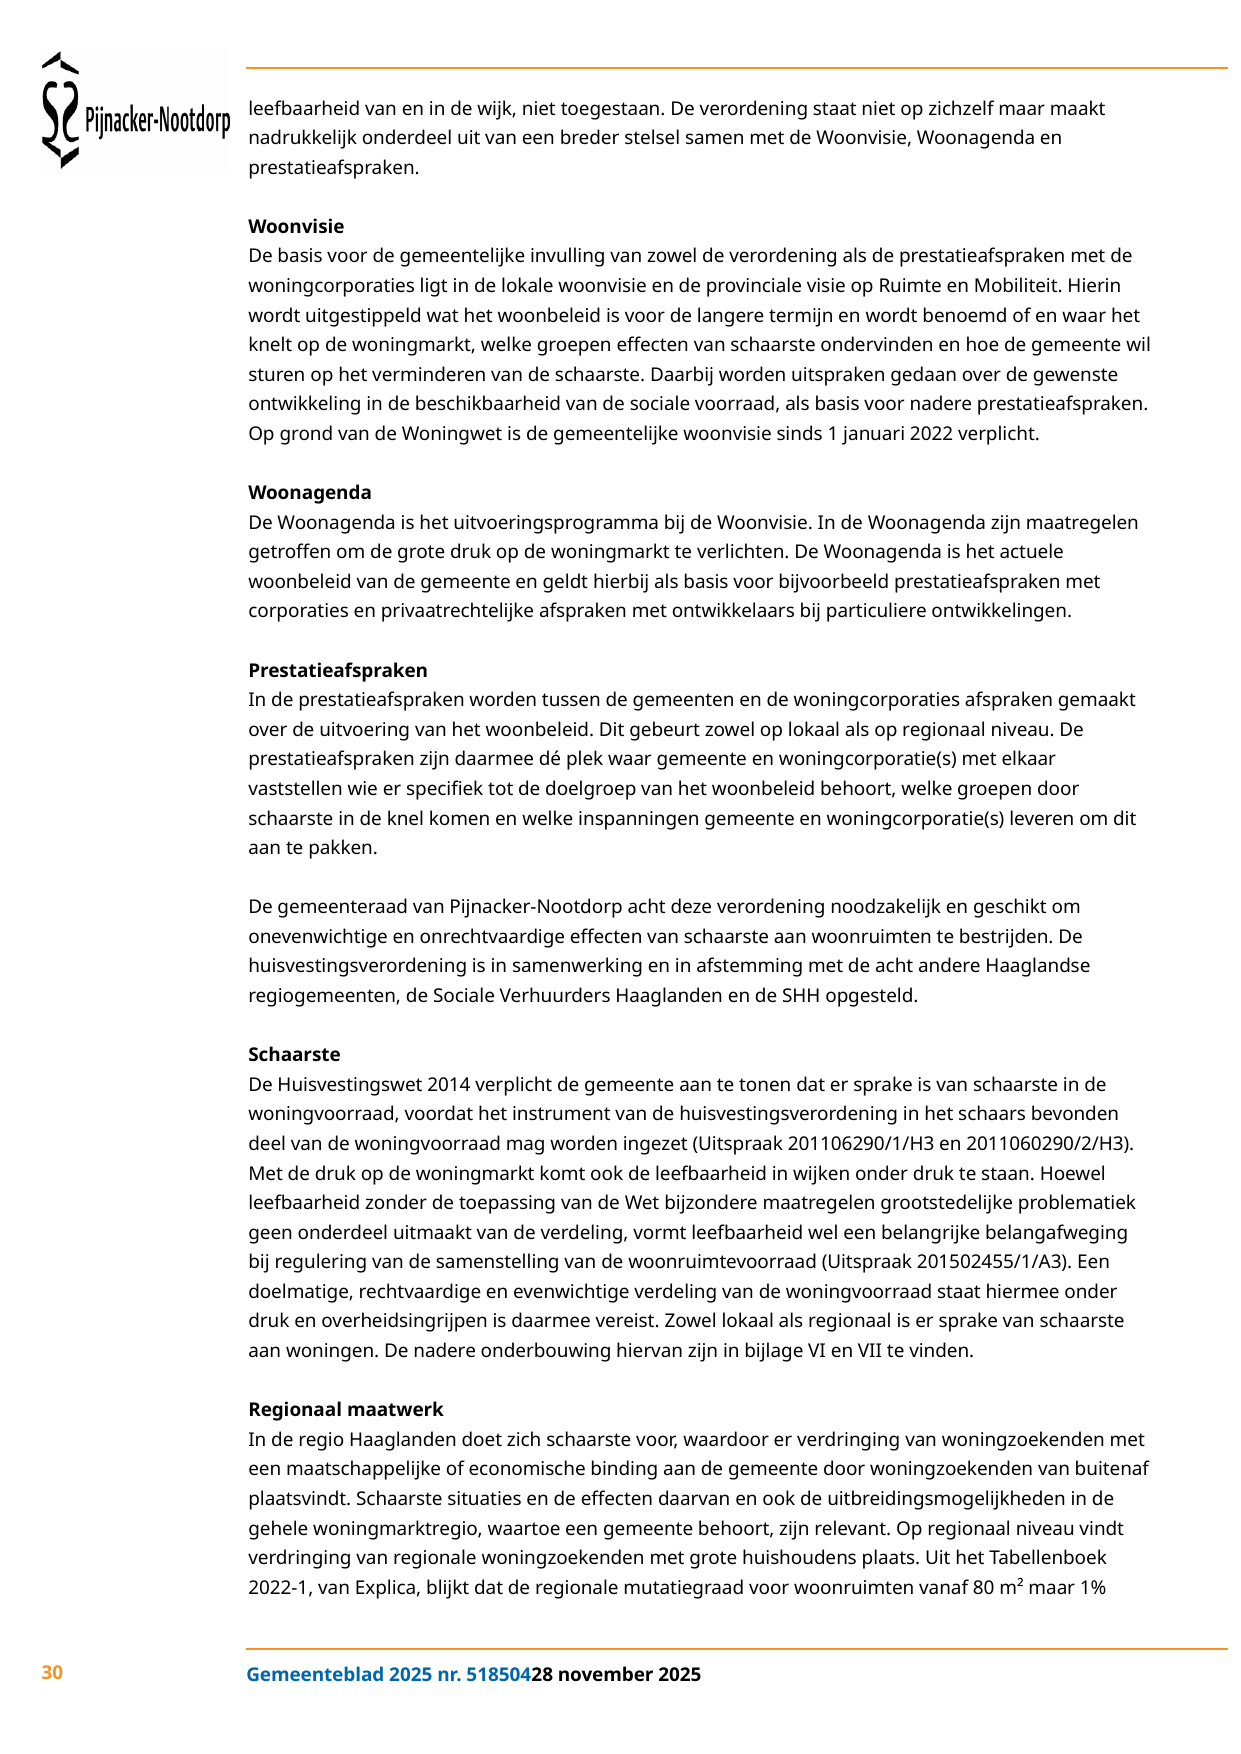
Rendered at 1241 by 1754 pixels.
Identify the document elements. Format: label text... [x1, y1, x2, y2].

text De Huisvestingswet 2014 verplicht de gemeente aan te tonen dat er sprake is van schaarste in de woningvoorraad, voordat het instrument van de huisvestingsverordening in het schaars bevonden deel van de woningvoorraad mag worden ingezet (Uitspraak 201106290/1/H3 en 2011060290/2/H3). Met de druk op de woningmarkt komt ook de leefbaarheid in wijken onder druk te staan. Hoewel leefbaarheid zonder de toepassing van de Wet bijzondere maatregelen grootstedelijke problematiek geen onderdeel uitmaakt van de verdeling, vormt leefbaarheid wel een belangrijke belangafweging bij regulering van de samenstelling van de woonruimtevoorraad (Uitspraak 201502455/1/A3). Een doelmatige, rechtvaardige en evenwichtige verdeling van de woningvoorraad staat hiermee onder druk en overheidsingrijpen is daarmee vereist. Zowel lokaal als regionaal is er sprake van schaarste aan woningen. De nadere onderbouwing hiervan zijn in bijlage VI en VII te vinden. [248, 1071, 1152, 1363]
text In de regio Haaglanden doet zich schaarste voor, waardoor er verdringing van woningzoekenden met een maatschappelijke of economische binding aan de gemeente door woningzoekenden van buitenaf plaatsvindt. Schaarste situaties en de effecten daarvan en ook de uitbreidingsmogelijkheden in de gehele woningmarktregio, waartoe een gemeente behoort, zijn relevant. Op regionaal niveau vindt verdringing van regionale woningzoekenden met grote huishoudens plaats. Uit het Tabellenboek 2022-1, van Explica, blijkt dat de regionale mutatiegraad voor woonruimten vanaf 80 m² maar 1% [248, 1426, 1152, 1600]
text Regionaal maatwerk [248, 1396, 1152, 1422]
text Woonagenda [248, 479, 1152, 505]
text Schaarste [248, 1041, 1152, 1067]
text Woonvisie [248, 213, 1152, 239]
text De Woonagenda is het uitvoeringsprogramma bij de Woonvisie. In de Woonagenda zijn maatregelen getroffen om de grote druk op de woningmarkt te verlichten. De Woonagenda is het actuele woonbeleid van de gemeente en geldt hierbij als basis voor bijvoorbeeld prestatieafspraken met corporaties en privaatrechtelijke afspraken met ontwikkelaars bij particuliere ontwikkelingen. [248, 509, 1152, 623]
picture [41, 47, 231, 172]
text leefbaarheid van en in de wijk, niet toegestaan. De verordening staat niet op zichzelf maar maakt nadrukkelijk onderdeel uit van een breder stelsel samen met de Woonvisie, Woonagenda en prestatieafspraken. [248, 95, 1152, 180]
text De basis voor de gemeentelijke invulling van zowel de verordening als de prestatieafspraken met de woningcorporaties ligt in de lokale woonvisie en de provinciale visie op Ruimte en Mobiliteit. Hierin wordt uitgestippeld wat het woonbeleid is voor de langere termijn en wordt benoemd of en waar het knelt op de woningmarkt, welke groepen effecten van schaarste ondervinden en hoe de gemeente wil sturen op het verminderen van de schaarste. Daarbij worden uitspraken gedaan over de gewenste ontwikkeling in de beschikbaarheid van de sociale voorraad, als basis voor nadere prestatieafspraken. Op grond van de Woningwet is de gemeentelijke woonvisie sinds 1 januari 2022 verplicht. [248, 243, 1152, 446]
text In de prestatieafspraken worden tussen de gemeenten en de woningcorporaties afspraken gemaakt over de uitvoering van het woonbeleid. Dit gebeurt zowel op lokaal als op regionaal niveau. De prestatieafspraken zijn daarmee dé plek waar gemeente en woningcorporatie(s) met elkaar vaststellen wie er specifiek tot de doelgroep van het woonbeleid behoort, welke groepen door schaarste in de knel komen en welke inspanningen gemeente en woningcorporatie(s) leveren om dit aan te pakken. [248, 686, 1152, 860]
text Prestatieafspraken [248, 657, 1152, 683]
text De gemeenteraad van Pijnacker-Nootdorp acht deze verordening noodzakelijk en geschikt om onevenwichtige en onrechtvaardige effecten van schaarste aan woonruimten te bestrijden. De huisvestingsverordening is in samenwerking en in afstemming met de acht andere Haaglandse regiogemeenten, de Sociale Verhuurders Haaglanden en de SHH opgesteld. [248, 893, 1152, 1008]
